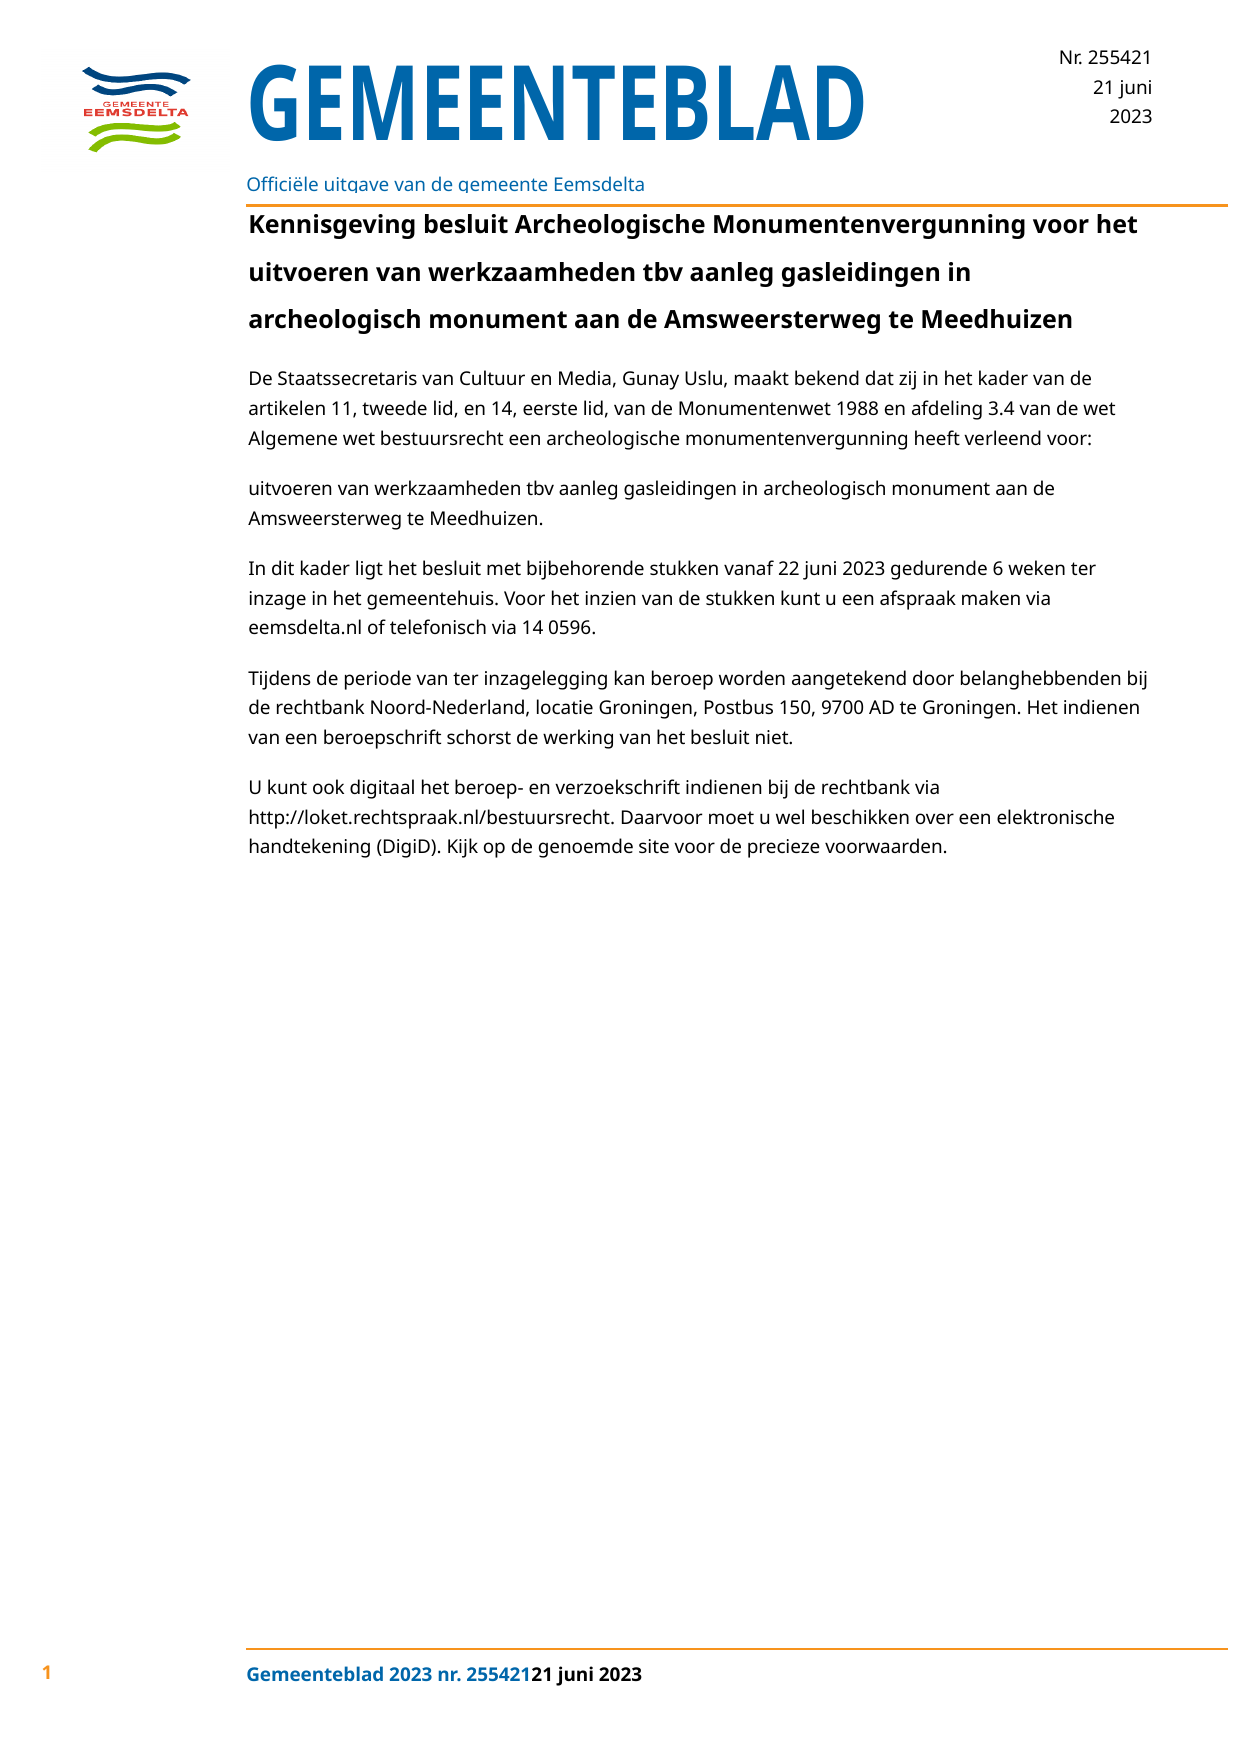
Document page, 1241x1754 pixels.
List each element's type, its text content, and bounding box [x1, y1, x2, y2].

text uitvoeren van werkzaamheden tbv aanleg gasleidingen in archeologisch monument aan de Amsweersterweg te Meedhuizen. [248, 475, 1152, 530]
text Tijdens de periode van ter inzagelegging kan beroep worden aangetekend door belanghebbenden bij de rechtbank Noord-Nederland, locatie Groningen, Postbus 150, 9700 AD te Groningen. Het indienen van een beroepschrift schorst de werking van het besluit niet. [248, 665, 1152, 749]
picture [41, 47, 231, 172]
text In dit kader ligt het besluit met bijbehorende stukken vanaf 22 juni 2023 gedurende 6 weken ter inzage in het gemeentehuis. Voor het inzien van de stukken kunt u een afspraak maken via eemsdelta.nl of telefonisch via 14 0596. [248, 555, 1152, 640]
text De Staatssecretaris van Cultuur en Media, Gunay Uslu, maakt bekend dat zij in het kader van de artikelen 11, tweede lid, en 14, eerste lid, van de Monumentenwet 1988 en afdeling 3.4 van de wet Algemene wet bestuursrecht een archeologische monumentenvergunning heeft verleend voor: [248, 366, 1152, 450]
text U kunt ook digitaal het beroep- en verzoekschrift indienen bij de rechtbank via http://loket.rechtspraak.nl/bestuursrecht. Daarvoor moet u wel beschikken over een elektronische handtekening (DigiD). Kijk op de genoemde site voor de precieze voorwaarden. [248, 774, 1152, 859]
text Kennisgeving besluit Archeologische Monumentenvergunning voor het uitvoeren van werkzaamheden tbv aanleg gasleidingen in archeologisch monument aan de Amsweersterweg te Meedhuizen [248, 207, 1152, 336]
